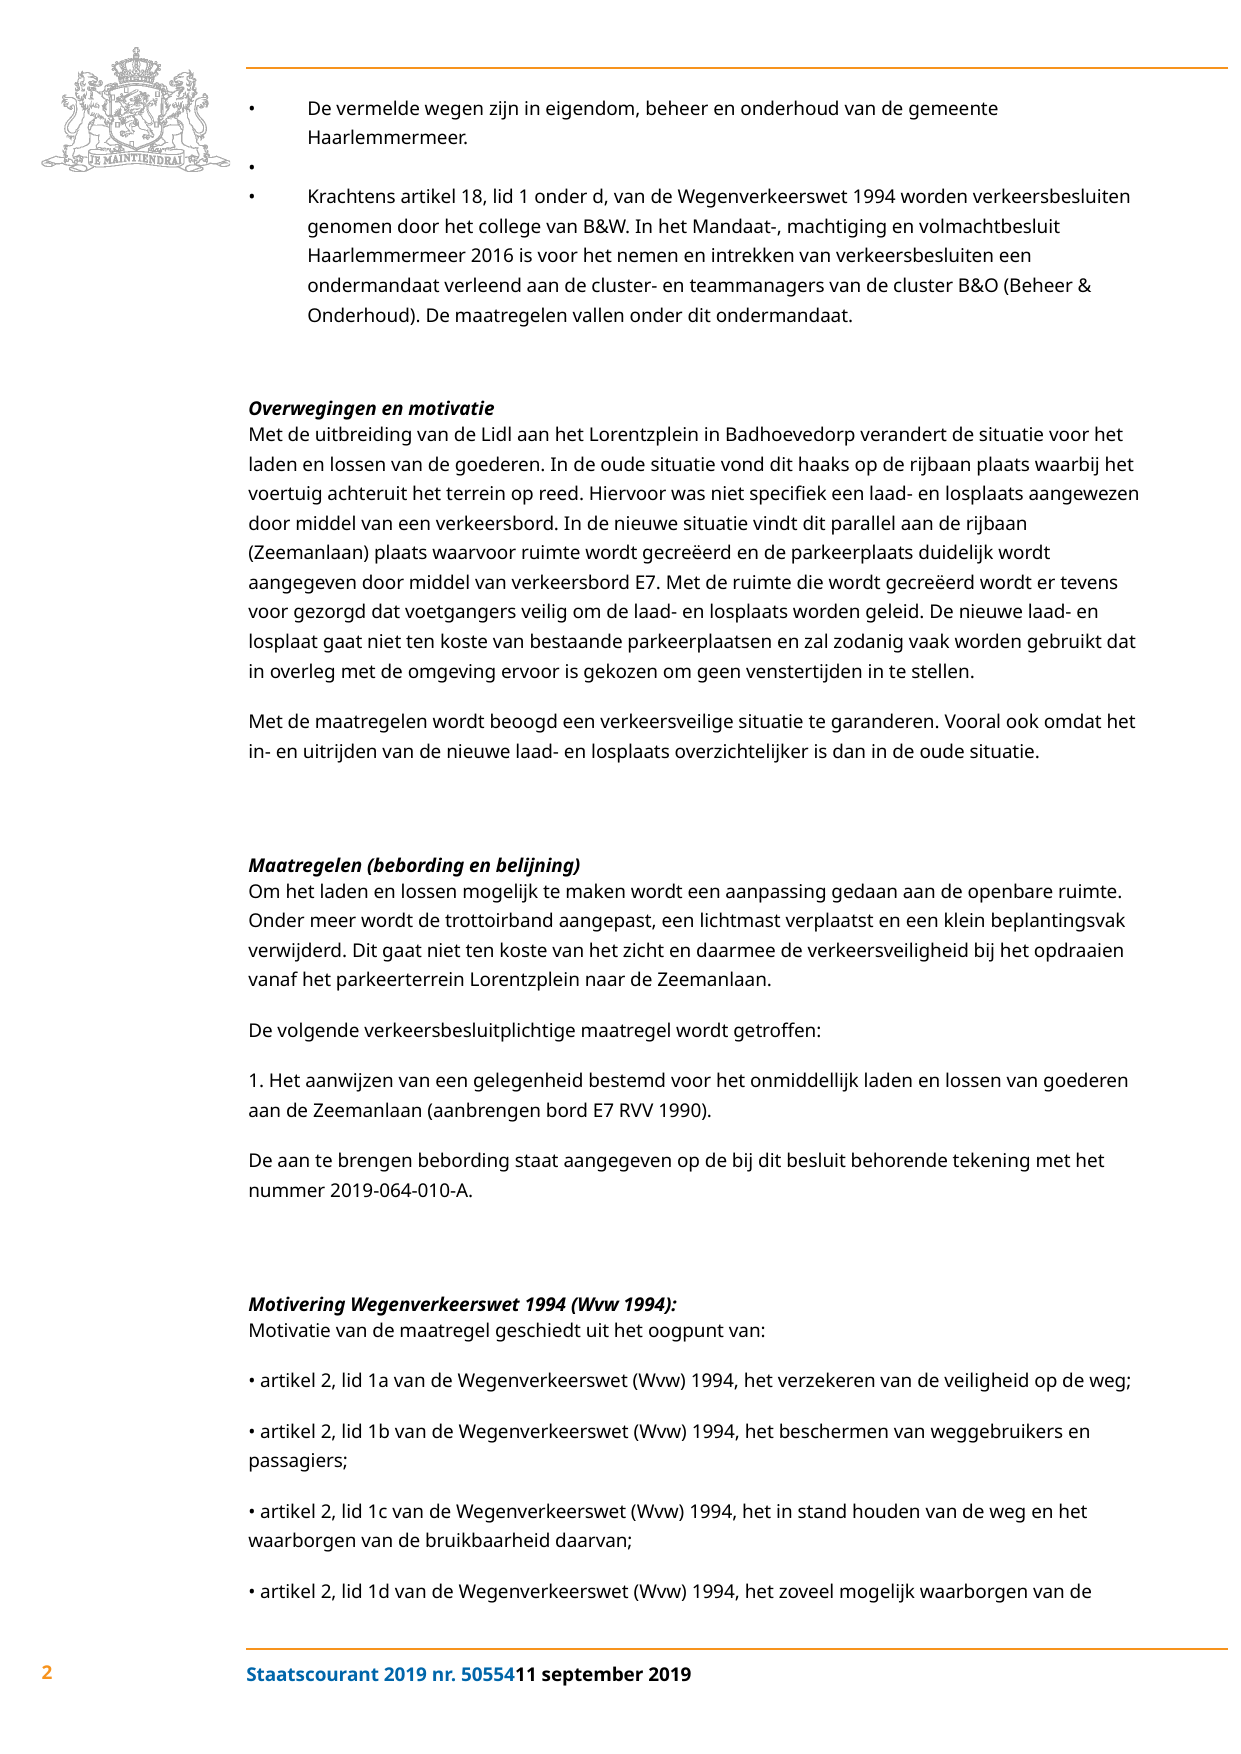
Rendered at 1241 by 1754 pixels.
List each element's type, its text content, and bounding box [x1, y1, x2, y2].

text Overwegingen en motivatie [248, 395, 1152, 421]
text • artikel 2, lid 1b van de Wegenverkeerswet (Wvw) 1994, het beschermen van weggebruikers en passagiers; [248, 1418, 1152, 1473]
text Motivering Wegenverkeerswet 1994 (Wvw 1994): [248, 1291, 1152, 1317]
picture [41, 47, 231, 172]
text 1. Het aanwijzen van een gelegenheid bestemd voor het onmiddellijk laden en lossen van goederen aan de Zeemanlaan (aanbrengen bord E7 RVV 1990). [248, 1067, 1152, 1123]
list De vermelde wegen zijn in eigendom, beheer en onderhoud van de gemeente Haarlemmermeer. [248, 95, 1152, 150]
text Maatregelen (bebording en belijning) [248, 852, 1152, 878]
text • artikel 2, lid 1c van de Wegenverkeerswet (Wvw) 1994, het in stand houden van de weg en het waarborgen van de bruikbaarheid daarvan; [248, 1498, 1152, 1553]
text Met de maatregelen wordt beoogd een verkeersveilige situatie te garanderen. Vooral ook omdat het in- en uitrijden van de nieuwe laad- en losplaats overzichtelijker is dan in de oude situatie. [248, 708, 1152, 763]
text De volgende verkeersbesluitplichtige maatregel wordt getroffen: [248, 1017, 1152, 1043]
text • artikel 2, lid 1a van de Wegenverkeerswet (Wvw) 1994, het verzekeren van de veiligheid op de weg; [248, 1368, 1152, 1393]
text • artikel 2, lid 1d van de Wegenverkeerswet (Wvw) 1994, het zoveel mogelijk waarborgen van de [248, 1578, 1152, 1604]
text De aan te brengen bebording staat aangegeven op de bij dit besluit behorende tekening met het nummer 2019-064-010-A. [248, 1147, 1152, 1203]
list Krachtens artikel 18, lid 1 onder d, van de Wegenverkeerswet 1994 worden verkeersbesluiten genomen door het college van B&W. In het Mandaat-, machtiging en volmachtbesluit Haarlemmermeer 2016 is voor het nemen en intrekken van verkeersbesluiten een ondermandaat verleend aan de cluster- en teammanagers van de cluster B&O (Beheer & Onderhoud). De maatregelen vallen onder dit ondermandaat. [248, 183, 1152, 328]
text Motivatie van de maatregel geschiedt uit het oogpunt van: [248, 1317, 1152, 1343]
text Met de uitbreiding van de Lidl aan het Lorentzplein in Badhoevedorp verandert de situatie voor het laden en lossen van de goederen. In de oude situatie vond dit haaks op de rijbaan plaats waarbij het voertuig achteruit het terrein op reed. Hiervoor was niet specifiek een laad- en losplaats aangewezen door middel van een verkeersbord. In de nieuwe situatie vindt dit parallel aan de rijbaan (Zeemanlaan) plaats waarvoor ruimte wordt gecreëerd en de parkeerplaats duidelijk wordt aangegeven door middel van verkeersbord E7. Met de ruimte die wordt gecreëerd wordt er tevens voor gezorgd dat voetgangers veilig om de laad- en losplaats worden geleid. De nieuwe laad- en losplaat gaat niet ten koste van bestaande parkeerplaatsen en zal zodanig vaak worden gebruikt dat in overleg met de omgeving ervoor is gekozen om geen venstertijden in te stellen. [248, 421, 1152, 683]
text Om het laden en lossen mogelijk te maken wordt een aanpassing gedaan aan de openbare ruimte. Onder meer wordt de trottoirband aangepast, een lichtmast verplaatst en een klein beplantingsvak verwijderd. Dit gaat niet ten koste van het zicht en daarmee de verkeersveiligheid bij het opdraaien vanaf het parkeerterrein Lorentzplein naar de Zeemanlaan. [248, 878, 1152, 992]
